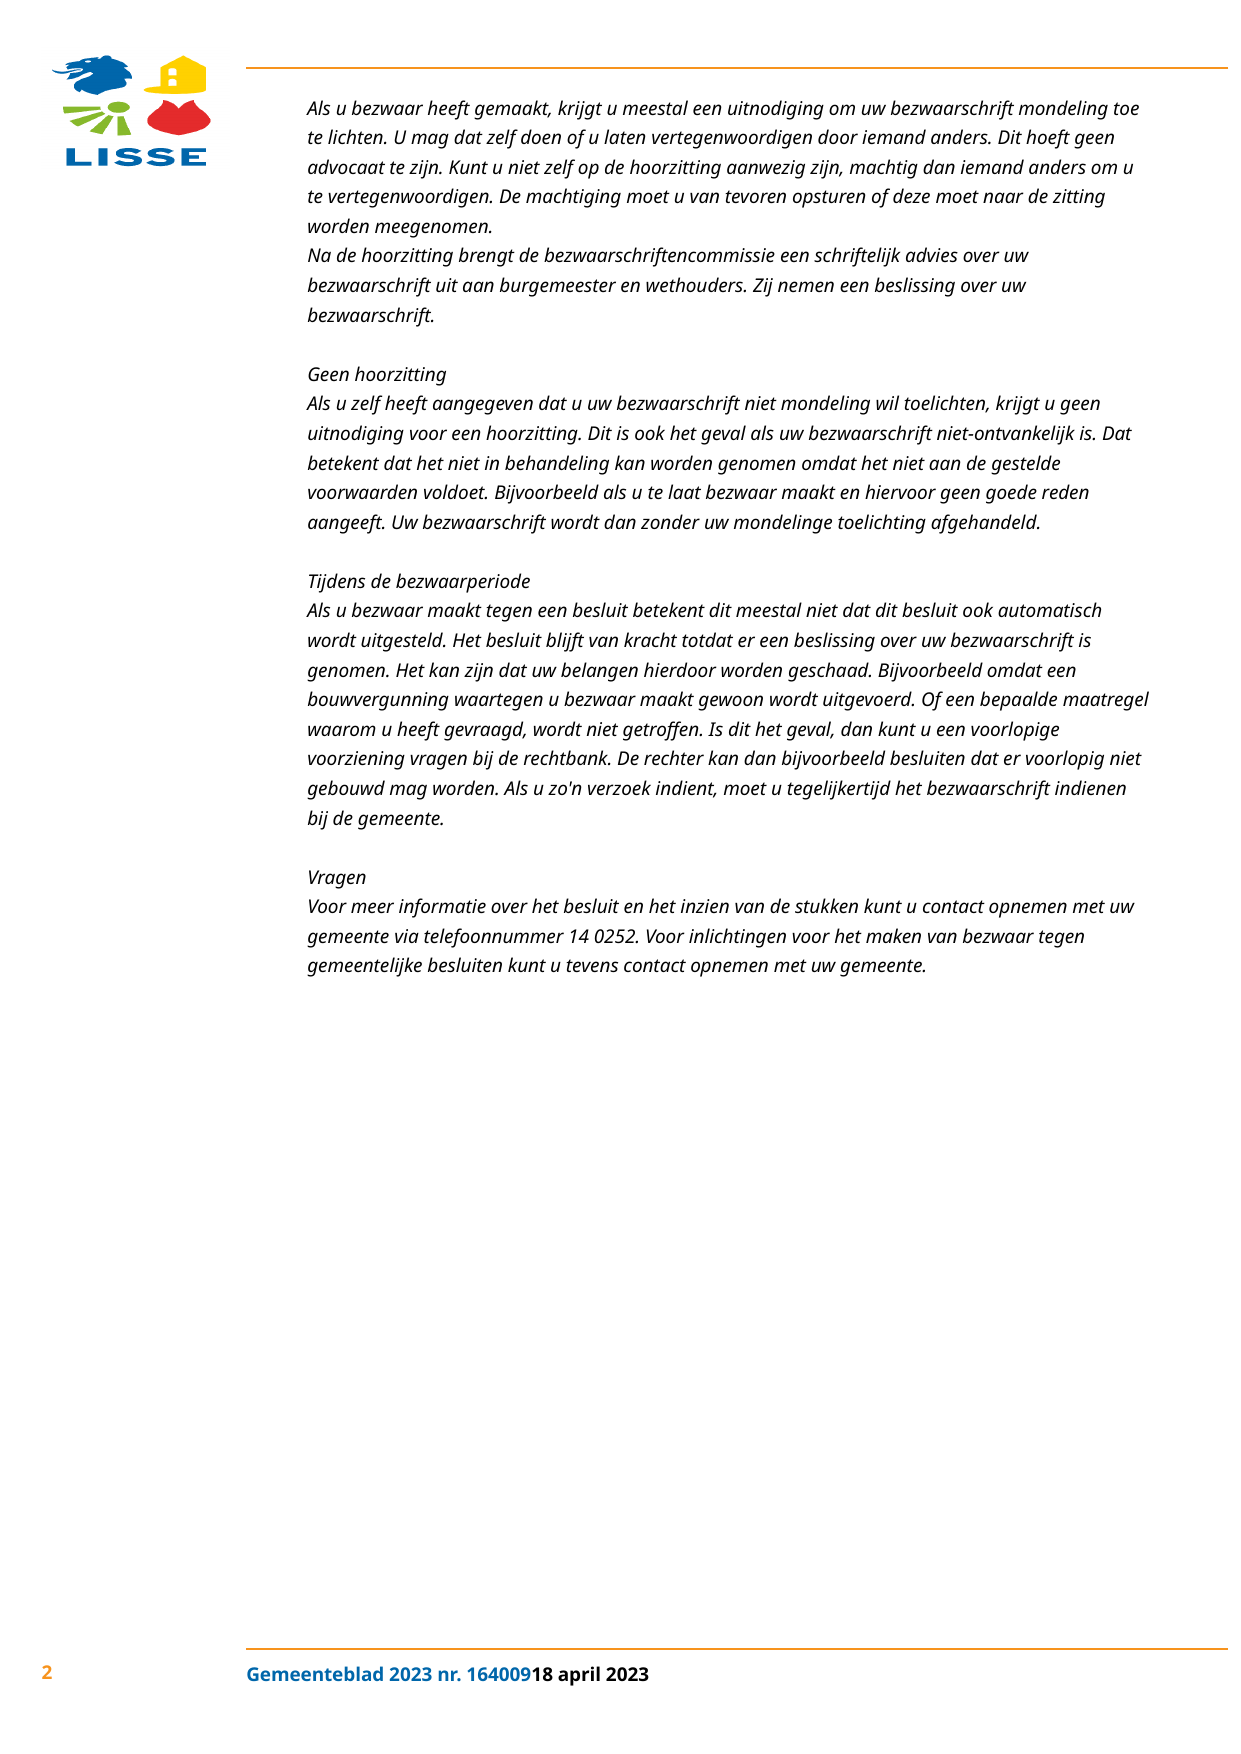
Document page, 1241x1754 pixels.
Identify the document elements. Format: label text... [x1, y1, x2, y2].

list Tijdens de bezwaarperiode [248, 568, 1152, 594]
list Als u bezwaar heeft gemaakt, krijgt u meestal een uitnodiging om uw bezwaarschrift mondeling toe te lichten. U mag dat zelf doen of u laten vertegenwoordigen door iemand anders. Dit hoeft geen advocaat te zijn. Kunt u niet zelf op de hoorzitting aanwezig zijn, machtig dan iemand anders om u te vertegenwoordigen. De machtiging moet u van tevoren opsturen of deze moet naar de zitting worden meegenomen. [248, 95, 1152, 239]
list Vragen [248, 864, 1152, 890]
list Als u bezwaar maakt tegen een besluit betekent dit meestal niet dat dit besluit ook automatisch wordt uitgesteld. Het besluit blijft van kracht totdat er een beslissing over uw bezwaarschrift is genomen. Het kan zijn dat uw belangen hierdoor worden geschaad. Bijvoorbeeld omdat een bouwvergunning waartegen u bezwaar maakt gewoon wordt uitgevoerd. Of een bepaalde maatregel waarom u heeft gevraagd, wordt niet getroffen. Is dit het geval, dan kunt u een voorlopige voorziening vragen bij de rechtbank. De rechter kan dan bijvoorbeeld besluiten dat er voorlopig niet gebouwd mag worden. Als u zo'n verzoek indient, moet u tegelijkertijd het bezwaarschrift indienen bij de gemeente. [248, 598, 1152, 831]
picture [41, 47, 231, 172]
list Voor meer informatie over het besluit en het inzien van de stukken kunt u contact opnemen met uw gemeente via telefoonnummer 14 0252. Voor inlichtingen voor het maken van bezwaar tegen gemeentelijke besluiten kunt u tevens contact opnemen met uw gemeente. [248, 893, 1152, 978]
list Als u zelf heeft aangegeven dat u uw bezwaarschrift niet mondeling wil toelichten, krijgt u geen uitnodiging voor een hoorzitting. Dit is ook het geval als uw bezwaarschrift niet-ontvankelijk is. Dat betekent dat het niet in behandeling kan worden genomen omdat het niet aan de gestelde voorwaarden voldoet. Bijvoorbeeld als u te laat bezwaar maakt en hiervoor geen goede reden aangeeft. Uw bezwaarschrift wordt dan zonder uw mondelinge toelichting afgehandeld. [248, 391, 1152, 535]
list Na de hoorzitting brengt de bezwaarschriftencommissie een schriftelijk advies over uw bezwaarschrift uit aan burgemeester en wethouders. Zij nemen een beslissing over uw bezwaarschrift. [248, 243, 1152, 328]
list Geen hoorzitting [248, 361, 1152, 387]
